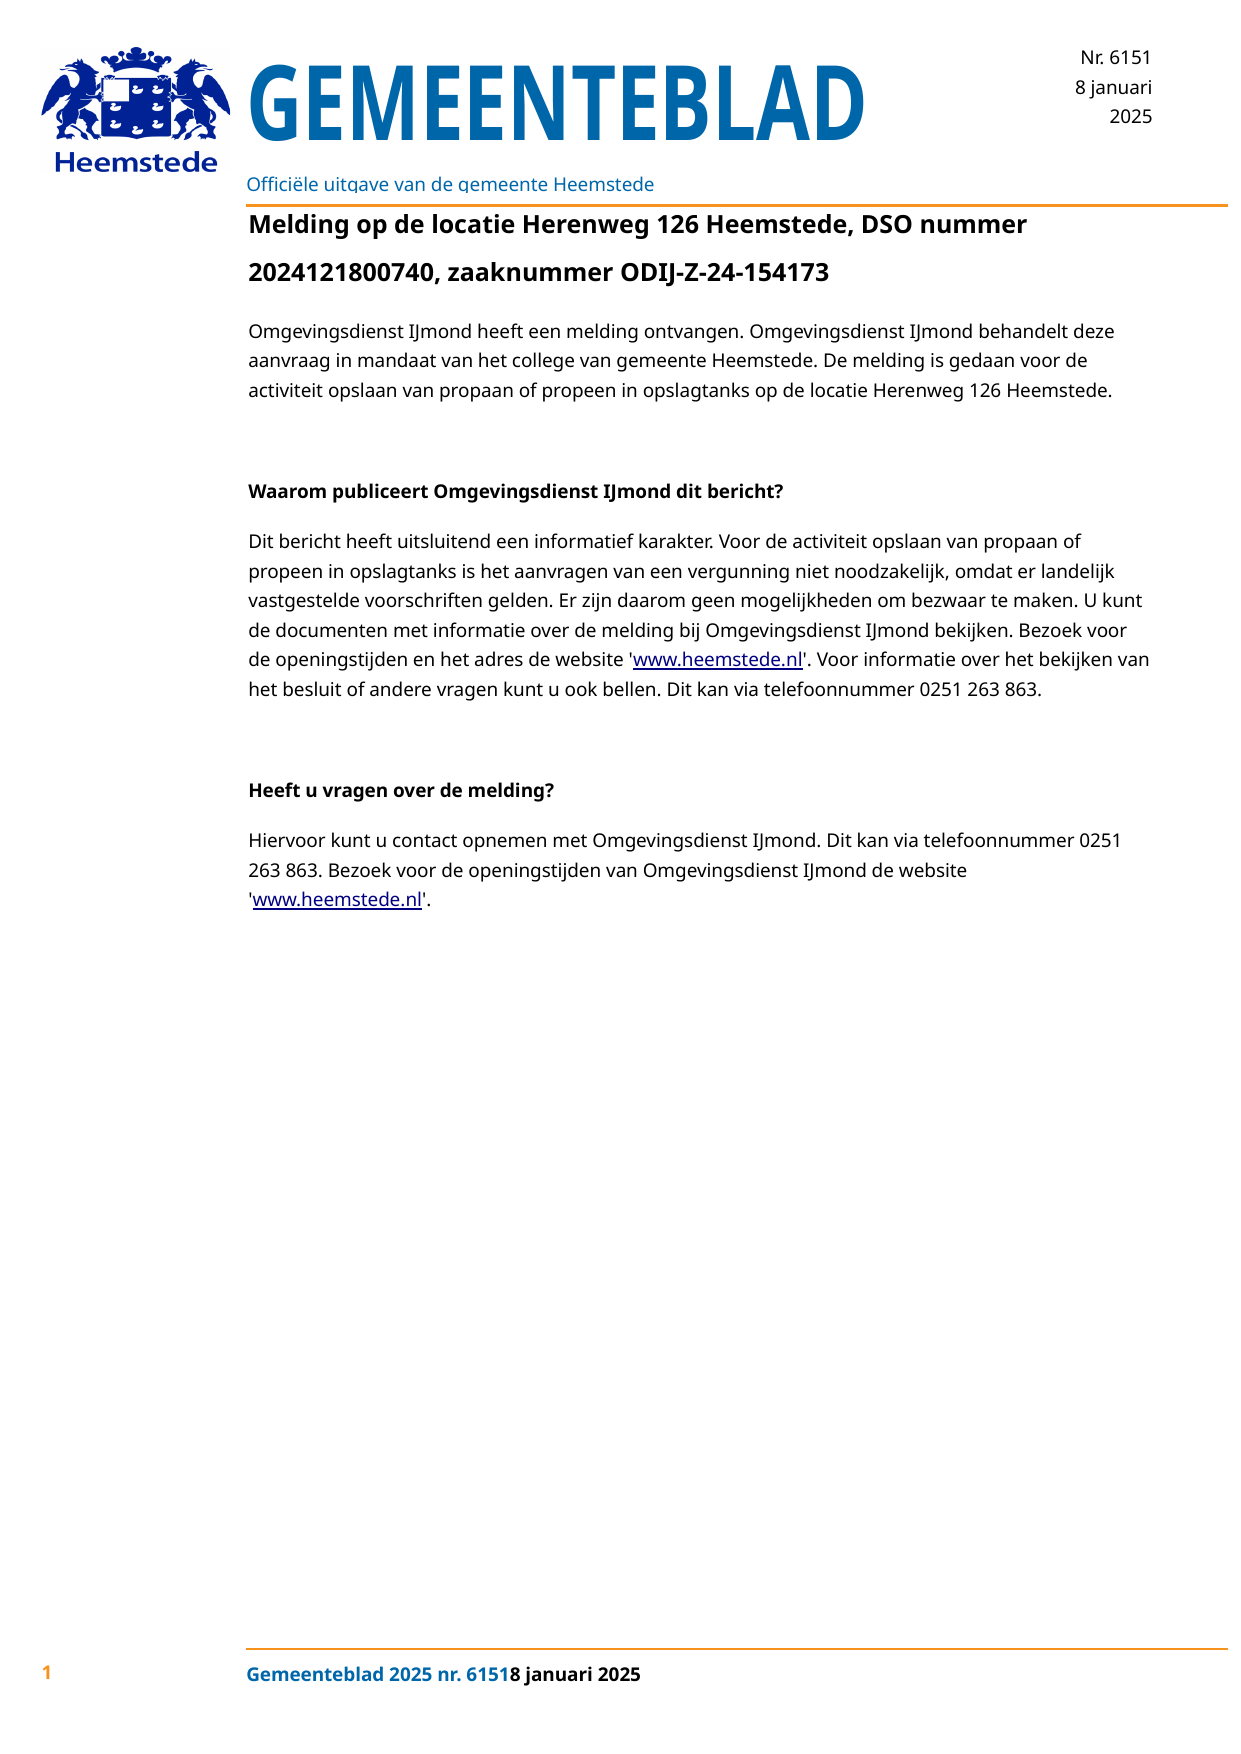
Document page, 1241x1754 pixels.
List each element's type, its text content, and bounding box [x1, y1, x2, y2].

text Melding op de locatie Herenweg 126 Heemstede, DSO nummer 2024121800740, zaaknummer ODIJ-Z-24-154173 [248, 207, 1152, 288]
text Dit bericht heeft uitsluitend een informatief karakter. Voor de activiteit opslaan van propaan of propeen in opslagtanks is het aanvragen van een vergunning niet noodzakelijk, omdat er landelijk vastgestelde voorschriften gelden. Er zijn daarom geen mogelijkheden om bezwaar te maken. U kunt de documenten met informatie over de melding bij Omgevingsdienst IJmond bekijken. Bezoek voor de openingstijden en het adres de website 'www.heemstede.nl'. Voor informatie over het bekijken van het besluit of andere vragen kunt u ook bellen. Dit kan via telefoonnummer 0251 263 863. [248, 528, 1152, 702]
text Heeft u vragen over de melding? [248, 777, 1152, 803]
text Hiervoor kunt u contact opnemen met Omgevingsdienst IJmond. Dit kan via telefoonnummer 0251 263 863. Bezoek voor de openingstijden van Omgevingsdienst IJmond de website 'www.heemstede.nl'. [248, 827, 1152, 912]
picture [41, 47, 231, 172]
text Omgevingsdienst IJmond heeft een melding ontvangen. Omgevingsdienst IJmond behandelt deze aanvraag in mandaat van het college van gemeente Heemstede. De melding is gedaan voor de activiteit opslaan van propaan of propeen in opslagtanks op de locatie Herenweg 126 Heemstede. [248, 318, 1152, 403]
text Waarom publiceert Omgevingsdienst IJmond dit bericht? [248, 478, 1152, 504]
